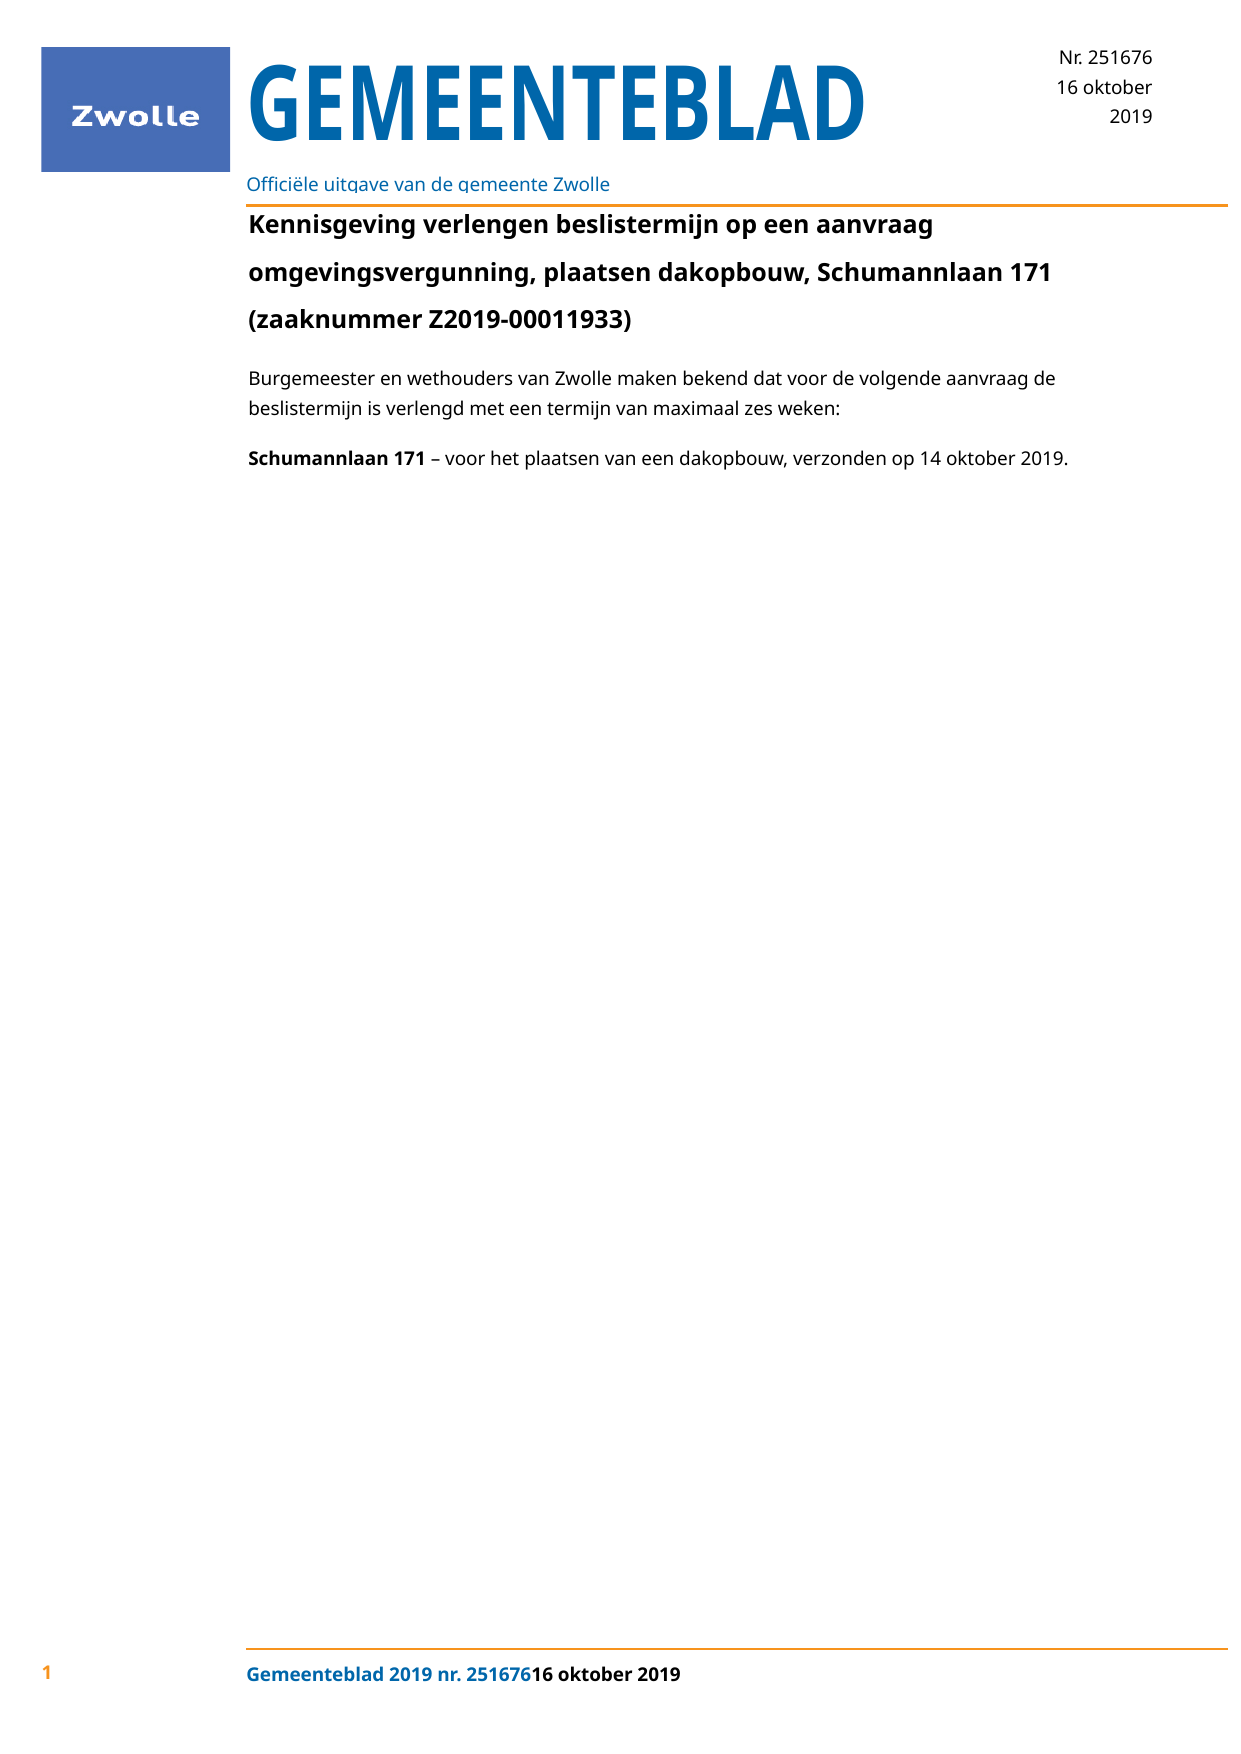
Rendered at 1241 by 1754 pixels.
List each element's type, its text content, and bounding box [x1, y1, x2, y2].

text Burgemeester en wethouders van Zwolle maken bekend dat voor de volgende aanvraag de beslistermijn is verlengd met een termijn van maximaal zes weken: [248, 366, 1152, 421]
text Schumannlaan 171 – voor het plaatsen van een dakopbouw, verzonden op 14 oktober 2019. [248, 446, 1152, 471]
text Kennisgeving verlengen beslistermijn op een aanvraag omgevingsvergunning, plaatsen dakopbouw, Schumannlaan 171 (zaaknummer Z2019-00011933) [248, 207, 1152, 336]
picture [41, 47, 231, 172]
